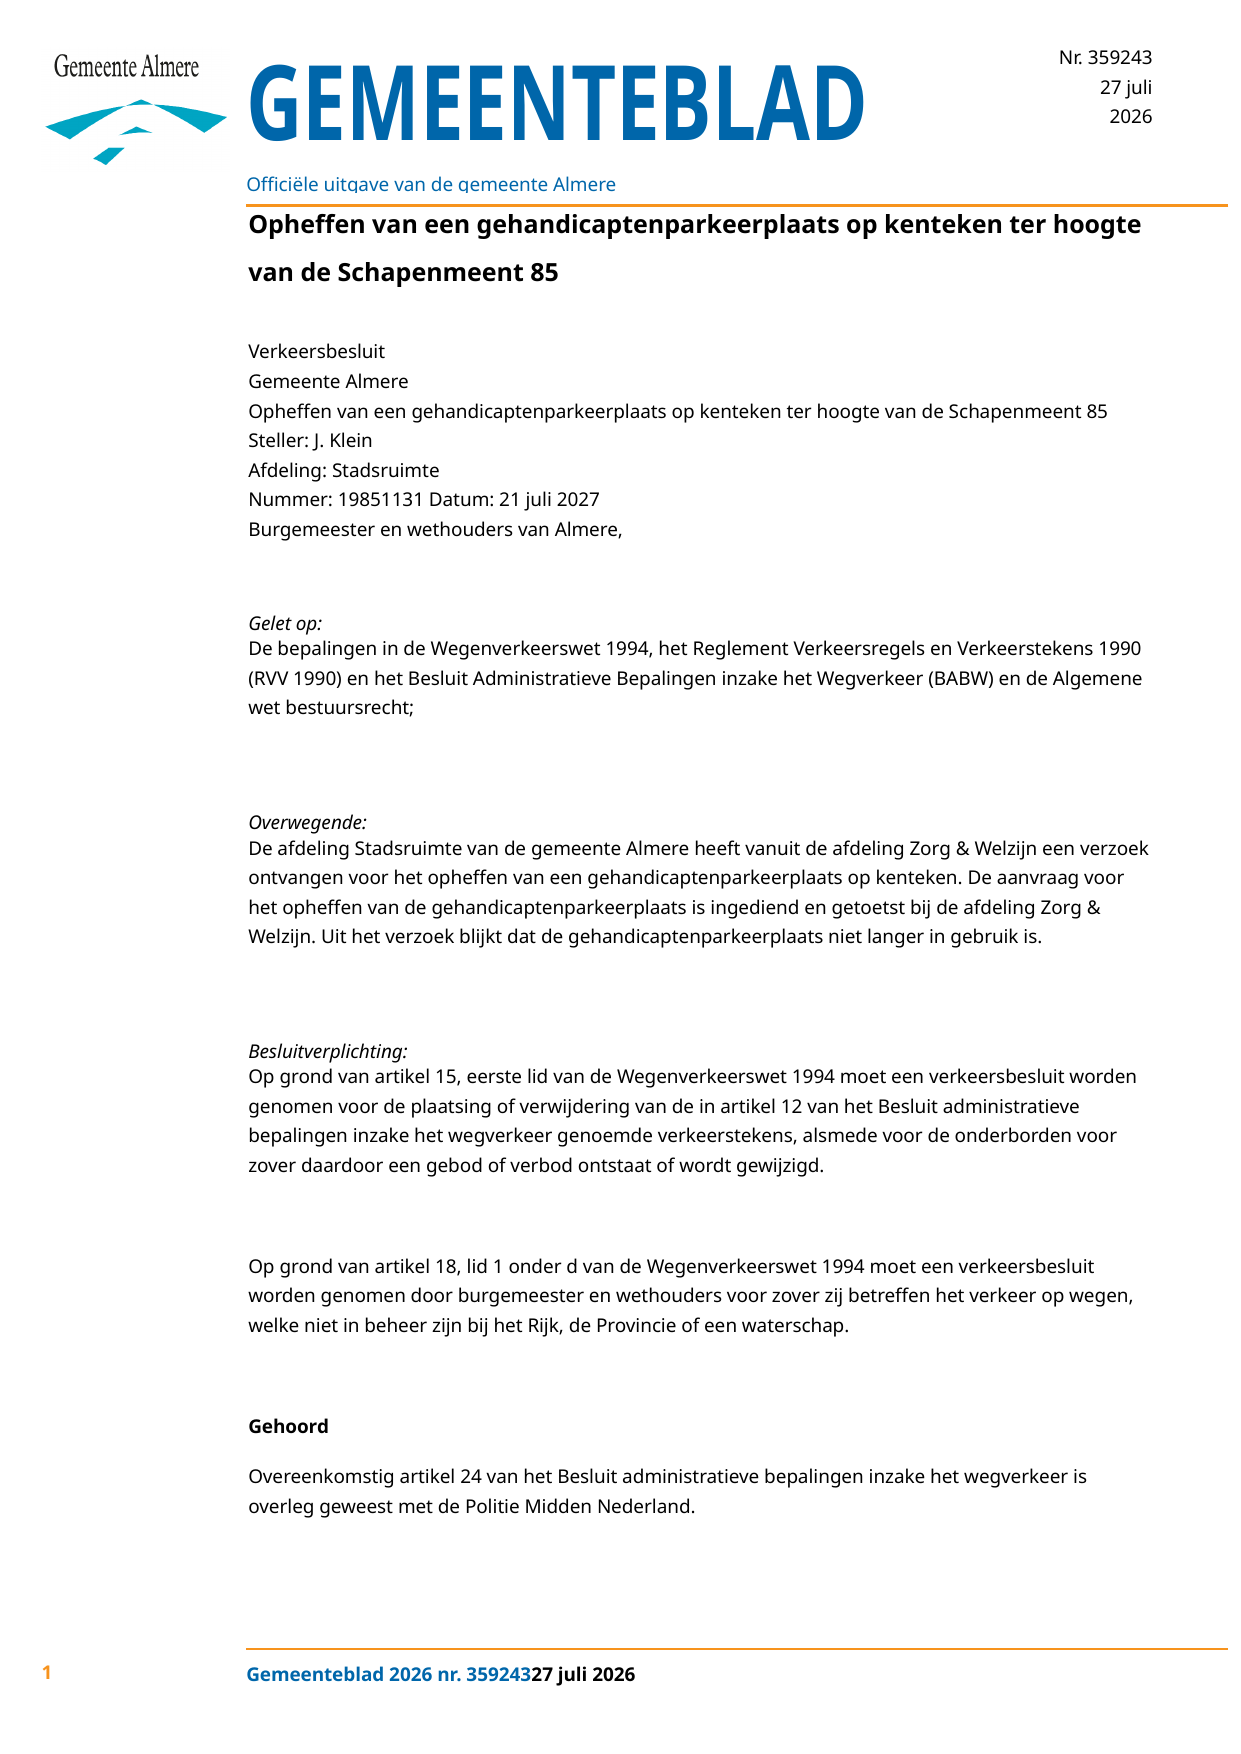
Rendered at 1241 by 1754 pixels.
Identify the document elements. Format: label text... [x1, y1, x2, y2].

text Opheffen van een gehandicaptenparkeerplaats op kenteken ter hoogte van de Schapenmeent 85 [248, 398, 1152, 423]
text Nummer: 19851131 Datum: 21 juli 2027 [248, 487, 1152, 512]
text Afdeling: Stadsruimte [248, 457, 1152, 483]
text Overeenkomstig artikel 24 van het Besluit administratieve bepalingen inzake het wegverkeer is overleg geweest met de Politie Midden Nederland. [248, 1463, 1152, 1519]
text Burgemeester en wethouders van Almere, [248, 516, 1152, 542]
text Verkeersbesluit [248, 339, 1152, 364]
picture [41, 47, 231, 172]
text Steller: J. Klein [248, 427, 1152, 453]
text Opheffen van een gehandicaptenparkeerplaats op kenteken ter hoogte van de Schapenmeent 85 [248, 207, 1152, 288]
text Overwegende: [248, 809, 1152, 835]
text Op grond van artikel 15, eerste lid van de Wegenverkeerswet 1994 moet een verkeersbesluit worden genomen voor de plaatsing of verwijdering van de in artikel 12 van het Besluit administratieve bepalingen inzake het wegverkeer genoemde verkeerstekens, alsmede voor de onderborden voor zover daardoor een gebod of verbod ontstaat of wordt gewijzigd. [248, 1063, 1152, 1178]
text Gelet op: [248, 610, 1152, 635]
text Gemeente Almere [248, 368, 1152, 394]
text De afdeling Stadsruimte van de gemeente Almere heeft vanuit de afdeling Zorg & Welzijn een verzoek ontvangen voor het opheffen van een gehandicaptenparkeerplaats op kenteken. De aanvraag voor het opheffen van de gehandicaptenparkeerplaats is ingediend en getoetst bij de afdeling Zorg & Welzijn. Uit het verzoek blijkt dat de gehandicaptenparkeerplaats niet langer in gebruik is. [248, 835, 1152, 949]
text Gehoord [248, 1413, 1152, 1439]
text Besluitverplichting: [248, 1038, 1152, 1063]
text De bepalingen in de Wegenverkeerswet 1994, het Reglement Verkeersregels en Verkeerstekens 1990 (RVV 1990) en het Besluit Administratieve Bepalingen inzake het Wegverkeer (BABW) en de Algemene wet bestuursrecht; [248, 635, 1152, 720]
text Op grond van artikel 18, lid 1 onder d van de Wegenverkeerswet 1994 moet een verkeersbesluit worden genomen door burgemeester en wethouders voor zover zij betreffen het verkeer op wegen, welke niet in beheer zijn bij het Rijk, de Provincie of een waterschap. [248, 1253, 1152, 1338]
